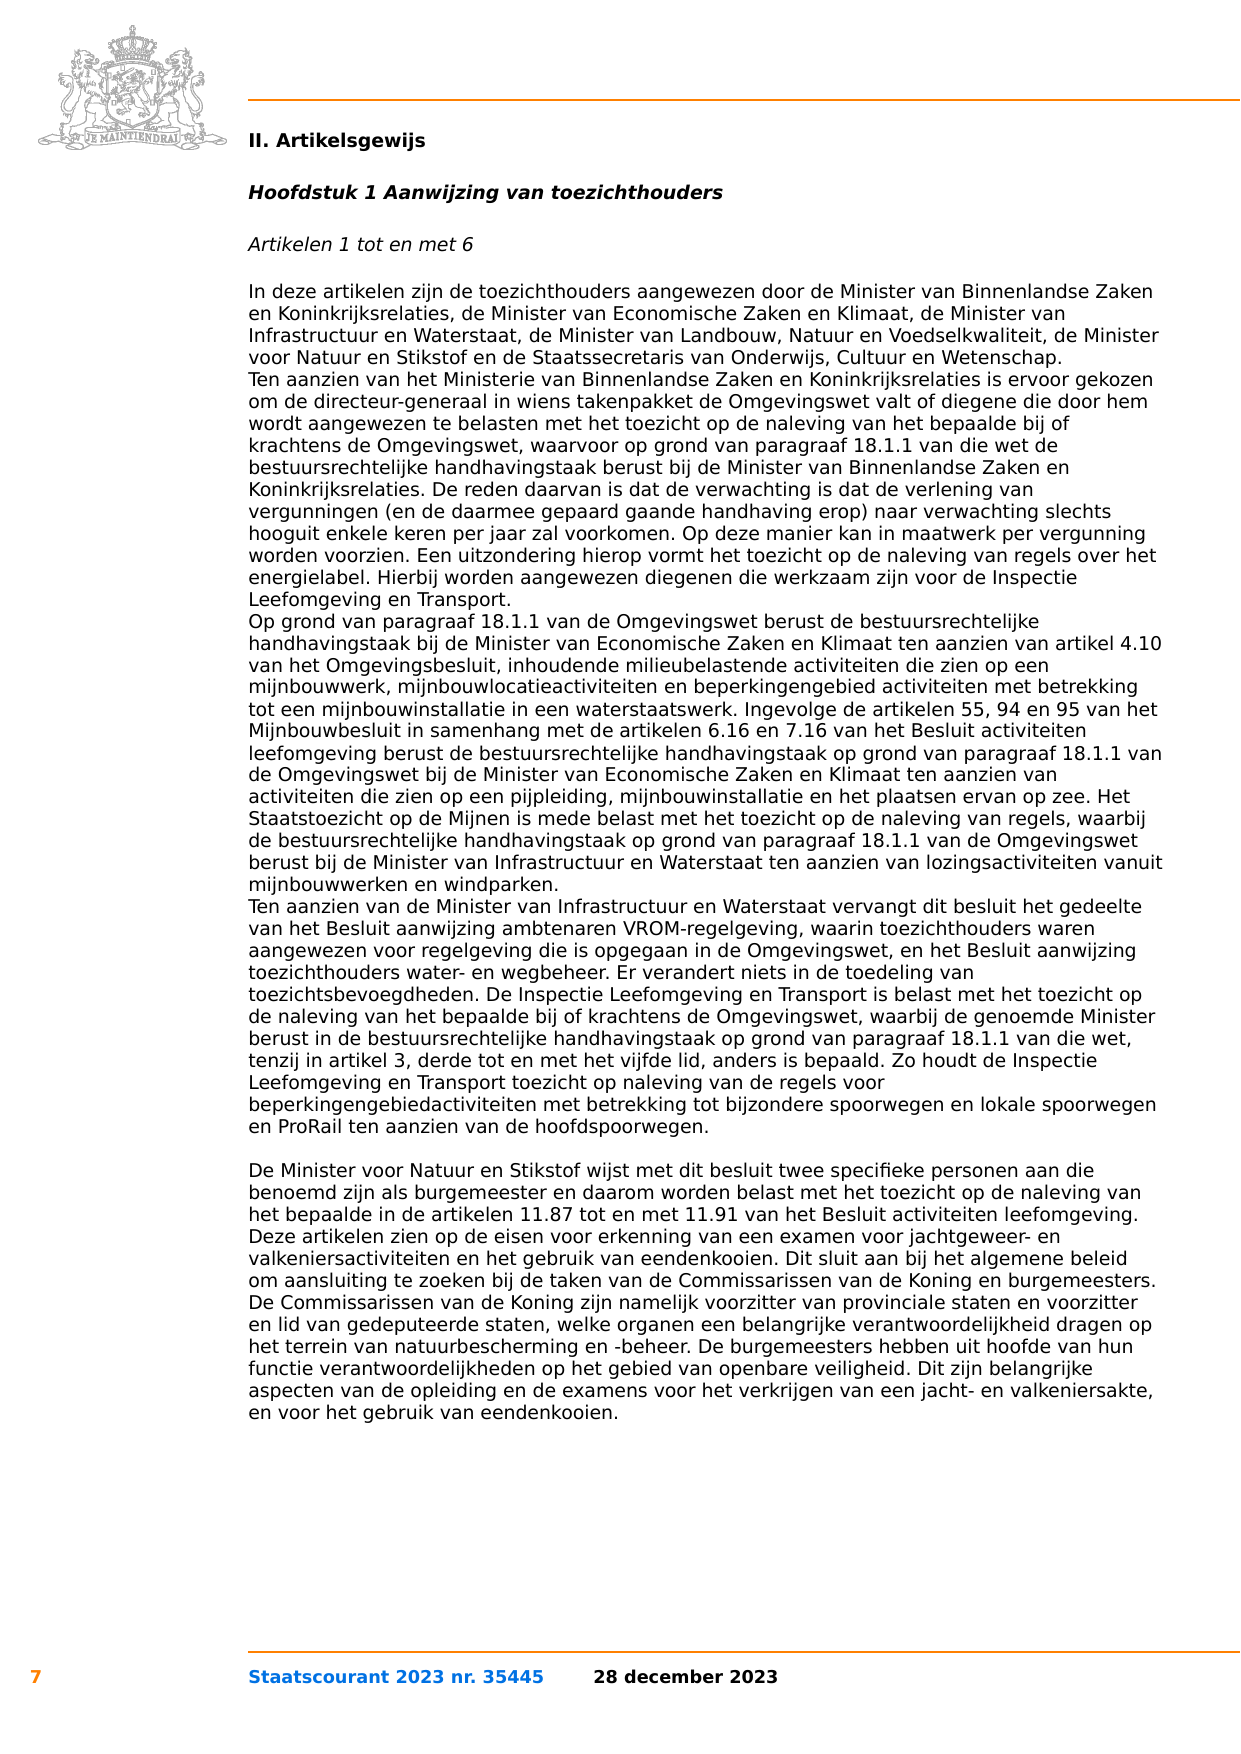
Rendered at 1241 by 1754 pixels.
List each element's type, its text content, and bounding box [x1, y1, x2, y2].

subtitle Artikelen 1 tot en met 6 [248, 234, 1163, 256]
picture [38, 25, 227, 150]
text In deze artikelen zijn de toezichthouders aangewezen door de Minister van Binnenlandse Zaken en Koninkrijksrelaties, de Minister van Economische Zaken en Klimaat, de Minister van Infrastructuur en Waterstaat, de Minister van Landbouw, Natuur en Voedselkwaliteit, de Minister voor Natuur en Stikstof en de Staatssecretaris van Onderwijs, Cultuur en Wetenschap. [248, 281, 1163, 369]
text Ten aanzien van het Ministerie van Binnenlandse Zaken en Koninkrijksrelaties is ervoor gekozen om de directeur-generaal in wiens takenpakket de Omgevingswet valt of diegene die door hem wordt aangewezen te belasten met het toezicht op de naleving van het bepaalde bij of krachtens de Omgevingswet, waarvoor op grond van paragraaf 18.1.1 van die wet de bestuursrechtelijke handhavingstaak berust bij de Minister van Binnenlandse Zaken en Koninkrijksrelaties. De reden daarvan is dat de verwachting is dat de verlening van vergunningen (en de daarmee gepaard gaande handhaving erop) naar verwachting slechts hooguit enkele keren per jaar zal voorkomen. Op deze manier kan in maatwerk per vergunning worden voorzien. Een uitzondering hierop vormt het toezicht op de naleving van regels over het energielabel. Hierbij worden aangewezen diegenen die werkzaam zijn voor de Inspectie Leefomgeving en Transport. [248, 369, 1163, 611]
text Op grond van paragraaf 18.1.1 van de Omgevingswet berust de bestuursrechtelijke handhavingstaak bij de Minister van Economische Zaken en Klimaat ten aanzien van artikel 4.10 van het Omgevingsbesluit, inhoudende milieubelastende activiteiten die zien op een mijnbouwwerk, mijnbouwlocatieactiviteiten en beperkingengebied activiteiten met betrekking tot een mijnbouwinstallatie in een waterstaatswerk. Ingevolge de artikelen 55, 94 en 95 van het Mijnbouwbesluit in samenhang met de artikelen 6.16 en 7.16 van het Besluit activiteiten leefomgeving berust de bestuursrechtelijke handhavingstaak op grond van paragraaf 18.1.1 van de Omgevingswet bij de Minister van Economische Zaken en Klimaat ten aanzien van activiteiten die zien op een pijpleiding, mijnbouwinstallatie en het plaatsen ervan op zee. Het Staatstoezicht op de Mijnen is mede belast met het toezicht op de naleving van regels, waarbij de bestuursrechtelijke handhavingstaak op grond van paragraaf 18.1.1 van de Omgevingswet berust bij de Minister van Infrastructuur en Waterstaat ten aanzien van lozingsactiviteiten vanuit mijnbouwwerken en windparken. [248, 611, 1163, 896]
text Ten aanzien van de Minister van Infrastructuur en Waterstaat vervangt dit besluit het gedeelte van het Besluit aanwijzing ambtenaren VROM-regelgeving, waarin toezichthouders waren aangewezen voor regelgeving die is opgegaan in de Omgevingswet, en het Besluit aanwijzing toezichthouders water- en wegbeheer. Er verandert niets in de toedeling van toezichtsbevoegdheden. De Inspectie Leefomgeving en Transport is belast met het toezicht op de naleving van het bepaalde bij of krachtens de Omgevingswet, waarbij de genoemde Minister berust in de bestuursrechtelijke handhavingstaak op grond van paragraaf 18.1.1 van die wet, tenzij in artikel 3, derde tot en met het vijfde lid, anders is bepaald. Zo houdt de Inspectie Leefomgeving en Transport toezicht op naleving van de regels voor beperkingengebiedactiviteiten met betrekking tot bijzondere spoorwegen en lokale spoorwegen en ProRail ten aanzien van de hoofdspoorwegen. [248, 896, 1163, 1138]
text De Minister voor Natuur en Stikstof wijst met dit besluit twee specifieke personen aan die benoemd zijn als burgemeester en daarom worden belast met het toezicht op de naleving van het bepaalde in de artikelen 11.87 tot en met 11.91 van het Besluit activiteiten leefomgeving. Deze artikelen zien op de eisen voor erkenning van een examen voor jachtgeweer- en valkeniersactiviteiten en het gebruik van eendenkooien. Dit sluit aan bij het algemene beleid om aansluiting te zoeken bij de taken van de Commissarissen van de Koning en burgemeesters. De Commissarissen van de Koning zijn namelijk voorzitter van provinciale staten en voorzitter en lid van gedeputeerde staten, welke organen een belangrijke verantwoordelijkheid dragen op het terrein van natuurbescherming en -beheer. De burgemeesters hebben uit hoofde van hun functie verantwoordelijkheden op het gebied van openbare veiligheid. Dit zijn belangrijke aspecten van de opleiding en de examens voor het verkrijgen van een jacht- en valkeniersakte, en voor het gebruik van eendenkooien. [248, 1160, 1163, 1424]
subtitle II. Artikelsgewijs [248, 130, 1163, 152]
subtitle Hoofdstuk 1 Aanwijzing van toezichthouders [248, 182, 1163, 204]
